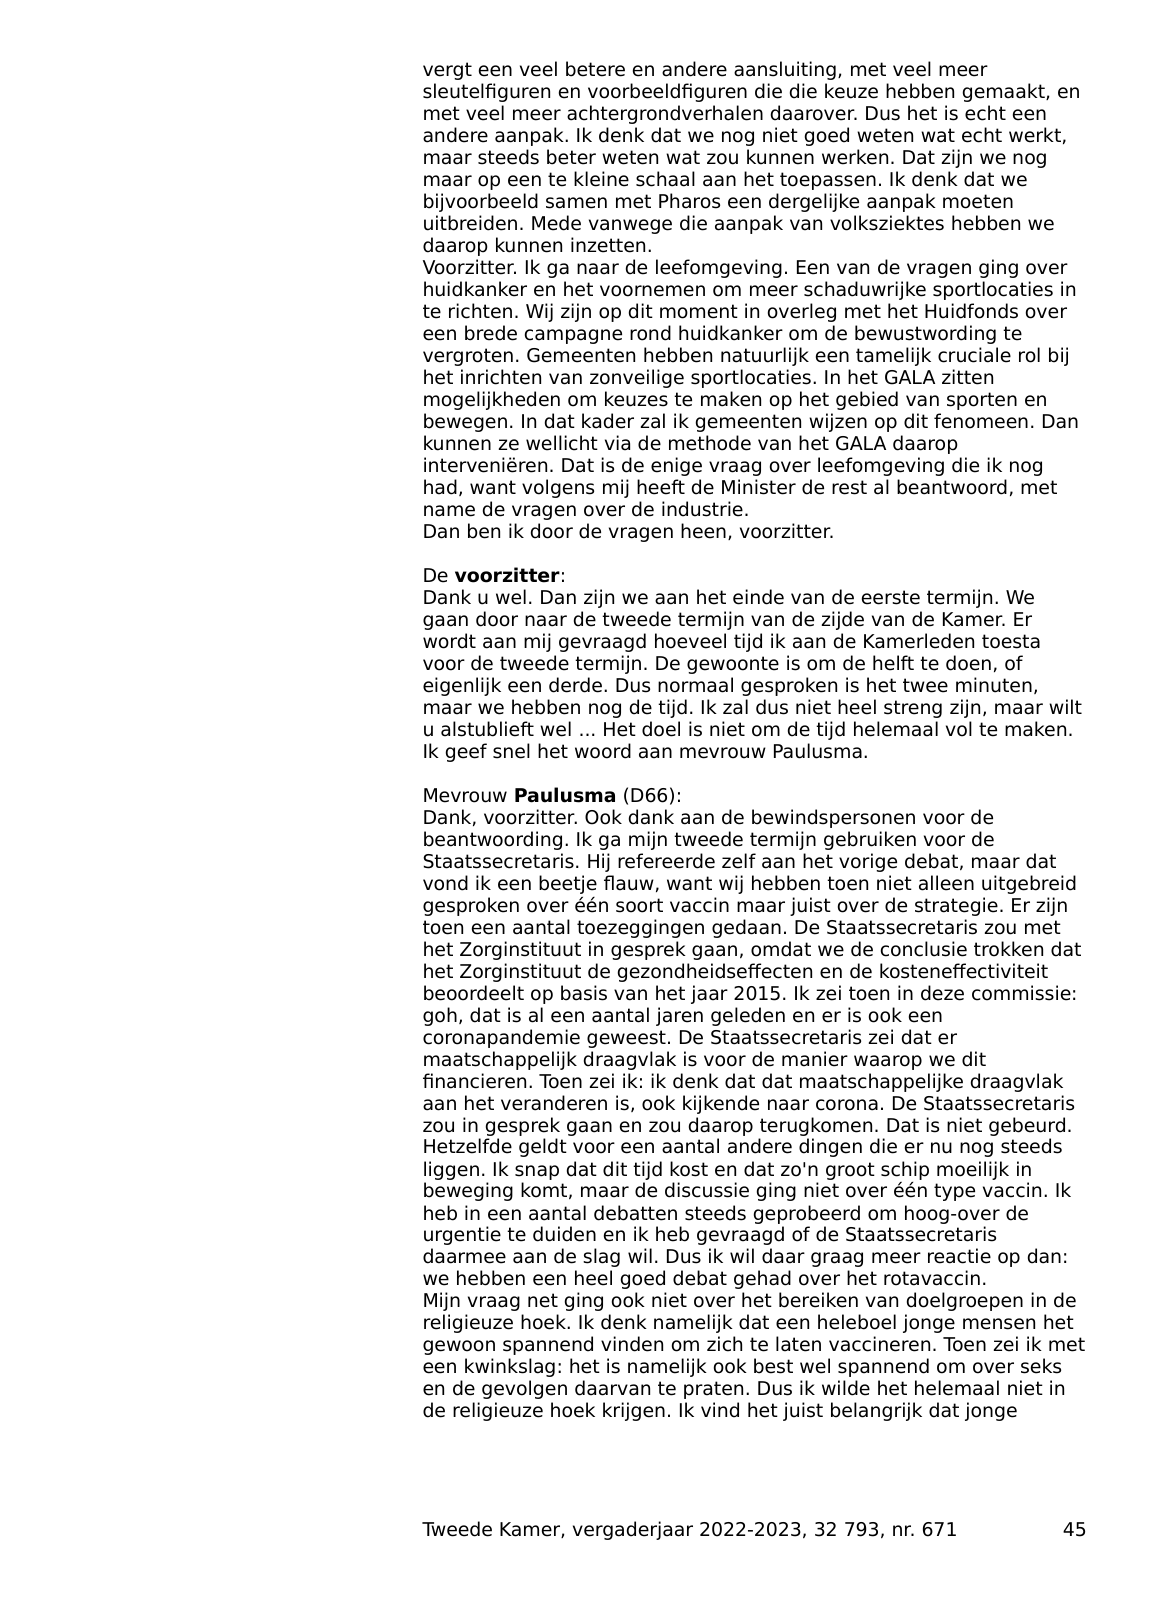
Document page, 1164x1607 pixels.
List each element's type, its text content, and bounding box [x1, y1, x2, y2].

text Dan ben ik door de vragen heen, voorzitter. [422, 521, 1087, 543]
text Dank, voorzitter. Ook dank aan de bewindspersonen voor de beantwoording. Ik ga mijn tweede termijn gebruiken voor de Staatssecretaris. Hij refereerde zelf aan het vorige debat, maar dat vond ik een beetje flauw, want wij hebben toen niet alleen uitgebreid gesproken over één soort vaccin maar juist over de strategie. Er zijn toen een aantal toezeggingen gedaan. De Staatssecretaris zou met het Zorginstituut in gesprek gaan, omdat we de conclusie trokken dat het Zorginstituut de gezondheidseffecten en de kosteneffectiviteit beoordeelt op basis van het jaar 2015. Ik zei toen in deze commissie: goh, dat is al een aantal jaren geleden en er is ook een coronapandemie geweest. De Staatssecretaris zei dat er maatschappelijk draagvlak is voor de manier waarop we dit financieren. Toen zei ik: ik denk dat dat maatschappelijke draagvlak aan het veranderen is, ook kijkende naar corona. De Staatssecretaris zou in gesprek gaan en zou daarop terugkomen. Dat is niet gebeurd. Hetzelfde geldt voor een aantal andere dingen die er nu nog steeds liggen. Ik snap dat dit tijd kost en dat zo'n groot schip moeilijk in beweging komt, maar de discussie ging niet over één type vaccin. Ik heb in een aantal debatten steeds geprobeerd om hoog-over de urgentie te duiden en ik heb gevraagd of de Staatssecretaris daarmee aan de slag wil. Dus ik wil daar graag meer reactie op dan: we hebben een heel goed debat gehad over het rotavaccin. [422, 807, 1087, 1290]
text vergt een veel betere en andere aansluiting, met veel meer sleutelfiguren en voorbeeldfiguren die die keuze hebben gemaakt, en met veel meer achtergrondverhalen daarover. Dus het is echt een andere aanpak. Ik denk dat we nog niet goed weten wat echt werkt, maar steeds beter weten wat zou kunnen werken. Dat zijn we nog maar op een te kleine schaal aan het toepassen. Ik denk dat we bijvoorbeeld samen met Pharos een dergelijke aanpak moeten uitbreiden. Mede vanwege die aanpak van volksziektes hebben we daarop kunnen inzetten. [422, 59, 1087, 257]
text Mevrouw Paulusma (D66): [422, 785, 1087, 807]
text Dank u wel. Dan zijn we aan het einde van de eerste termijn. We gaan door naar de tweede termijn van de zijde van de Kamer. Er wordt aan mij gevraagd hoeveel tijd ik aan de Kamerleden toesta voor de tweede termijn. De gewoonte is om de helft te doen, of eigenlijk een derde. Dus normaal gesproken is het twee minuten, maar we hebben nog de tijd. Ik zal dus niet heel streng zijn, maar wilt u alstublieft wel ... Het doel is niet om de tijd helemaal vol te maken. Ik geef snel het woord aan mevrouw Paulusma. [422, 587, 1087, 763]
text De voorzitter: [422, 565, 1087, 587]
text Mijn vraag net ging ook niet over het bereiken van doelgroepen in de religieuze hoek. Ik denk namelijk dat een heleboel jonge mensen het gewoon spannend vinden om zich te laten vaccineren. Toen zei ik met een kwinkslag: het is namelijk ook best wel spannend om over seks en de gevolgen daarvan te praten. Dus ik wilde het helemaal niet in de religieuze hoek krijgen. Ik vind het juist belangrijk dat jonge [422, 1290, 1087, 1422]
text Voorzitter. Ik ga naar de leefomgeving. Een van de vragen ging over huidkanker en het voornemen om meer schaduwrijke sportlocaties in te richten. Wij zijn op dit moment in overleg met het Huidfonds over een brede campagne rond huidkanker om de bewustwording te vergroten. Gemeenten hebben natuurlijk een tamelijk cruciale rol bij het inrichten van zonveilige sportlocaties. In het GALA zitten mogelijkheden om keuzes te maken op het gebied van sporten en bewegen. In dat kader zal ik gemeenten wijzen op dit fenomeen. Dan kunnen ze wellicht via de methode van het GALA daarop interveniëren. Dat is de enige vraag over leefomgeving die ik nog had, want volgens mij heeft de Minister de rest al beantwoord, met name de vragen over de industrie. [422, 257, 1087, 521]
